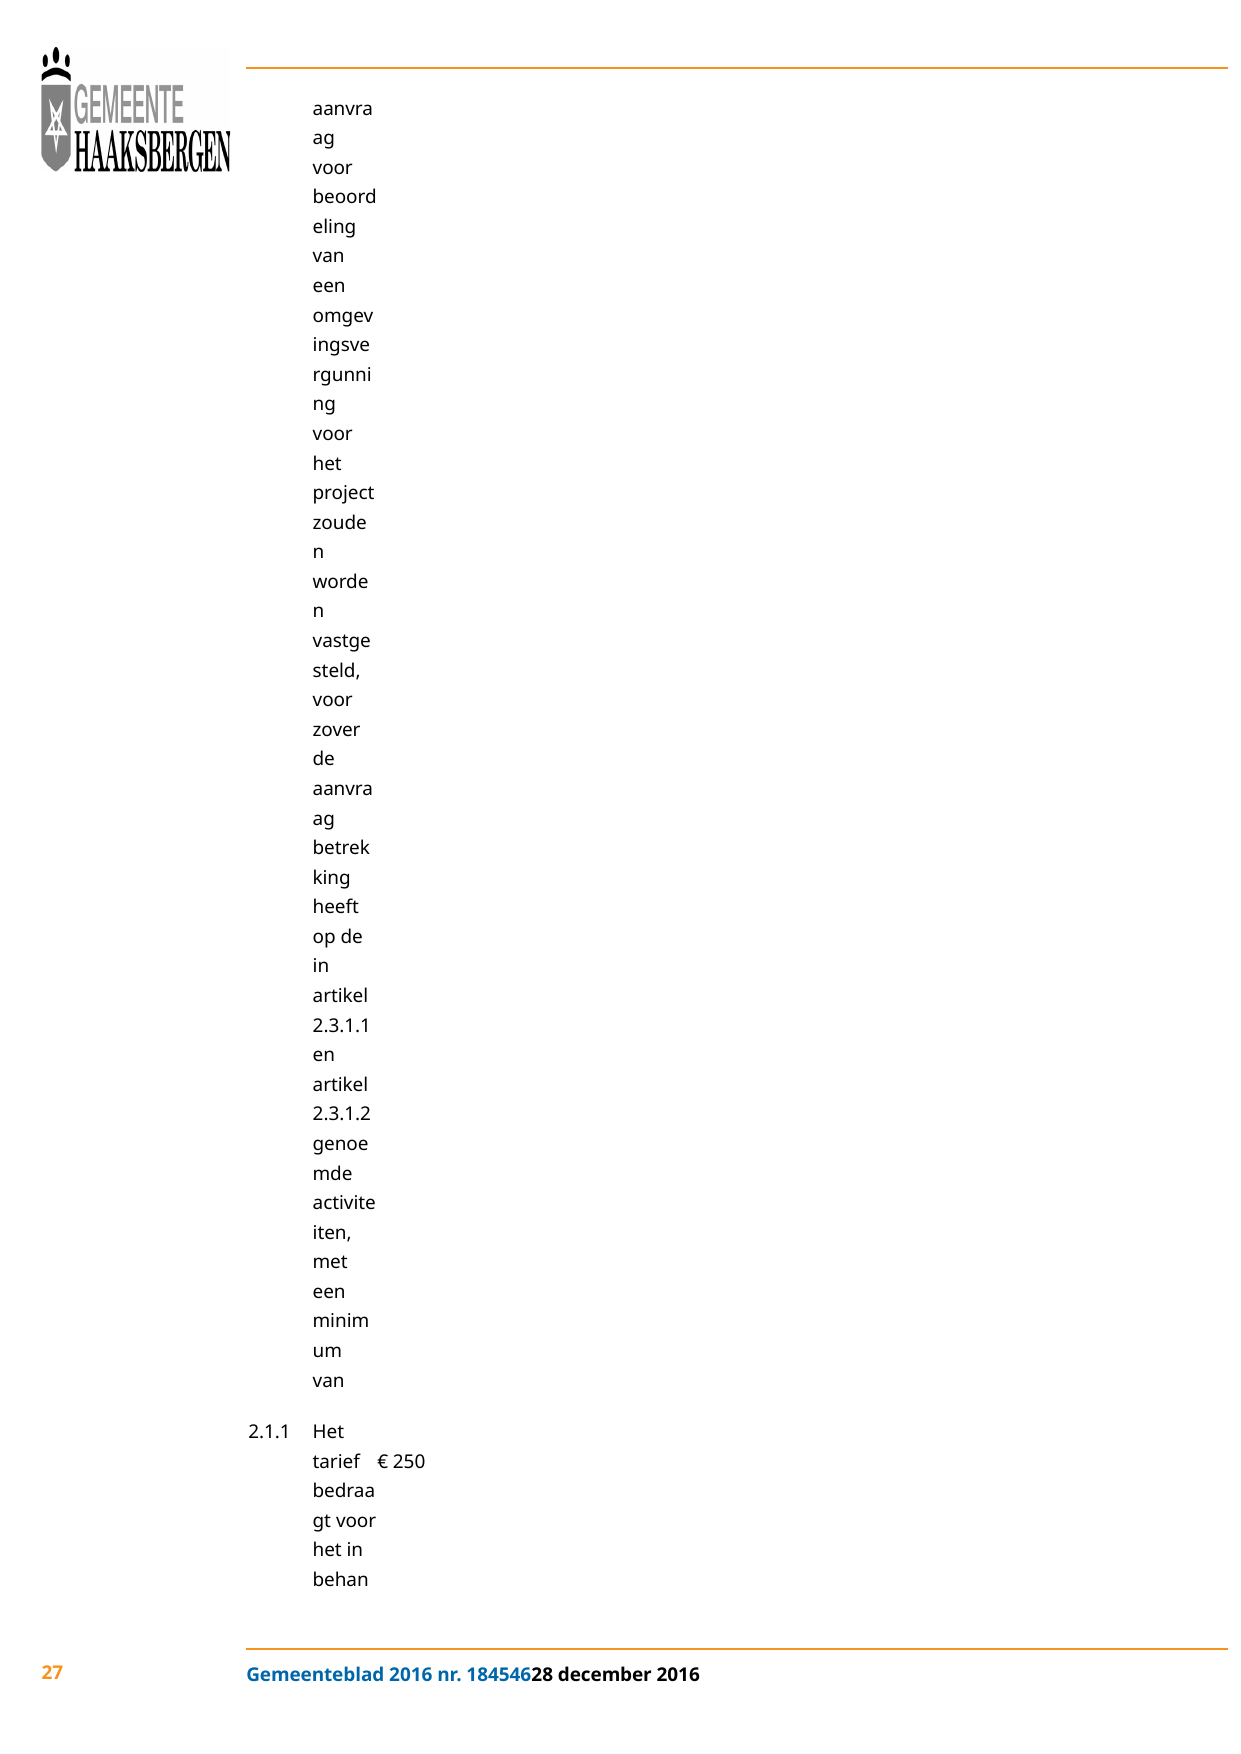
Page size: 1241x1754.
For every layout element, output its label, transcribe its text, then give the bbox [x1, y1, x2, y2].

table_cell [442, 95, 506, 1393]
table_cell [442, 1418, 506, 1592]
table_cell aanvraag voor beoordeling van een omgevingsvergunning voor het project zouden worden vastgesteld, voor zover de aanvraag betrekking heeft op de in artikel 2.3.1.1 en artikel 2.3.1.2 genoemde activiteiten, met een minimum van [313, 95, 377, 1393]
table_cell [442, 1393, 506, 1418]
table_cell [248, 95, 312, 1393]
table_cell [248, 1393, 312, 1418]
table_cell [377, 1393, 442, 1418]
table_cell 2.1.1 [248, 1418, 312, 1592]
table_cell [313, 1393, 377, 1418]
table_cell Het tarief bedraagt voor het in behan [313, 1418, 377, 1592]
table_cell [377, 95, 442, 1393]
picture [41, 47, 231, 172]
table_cell € 250 [377, 1418, 442, 1592]
